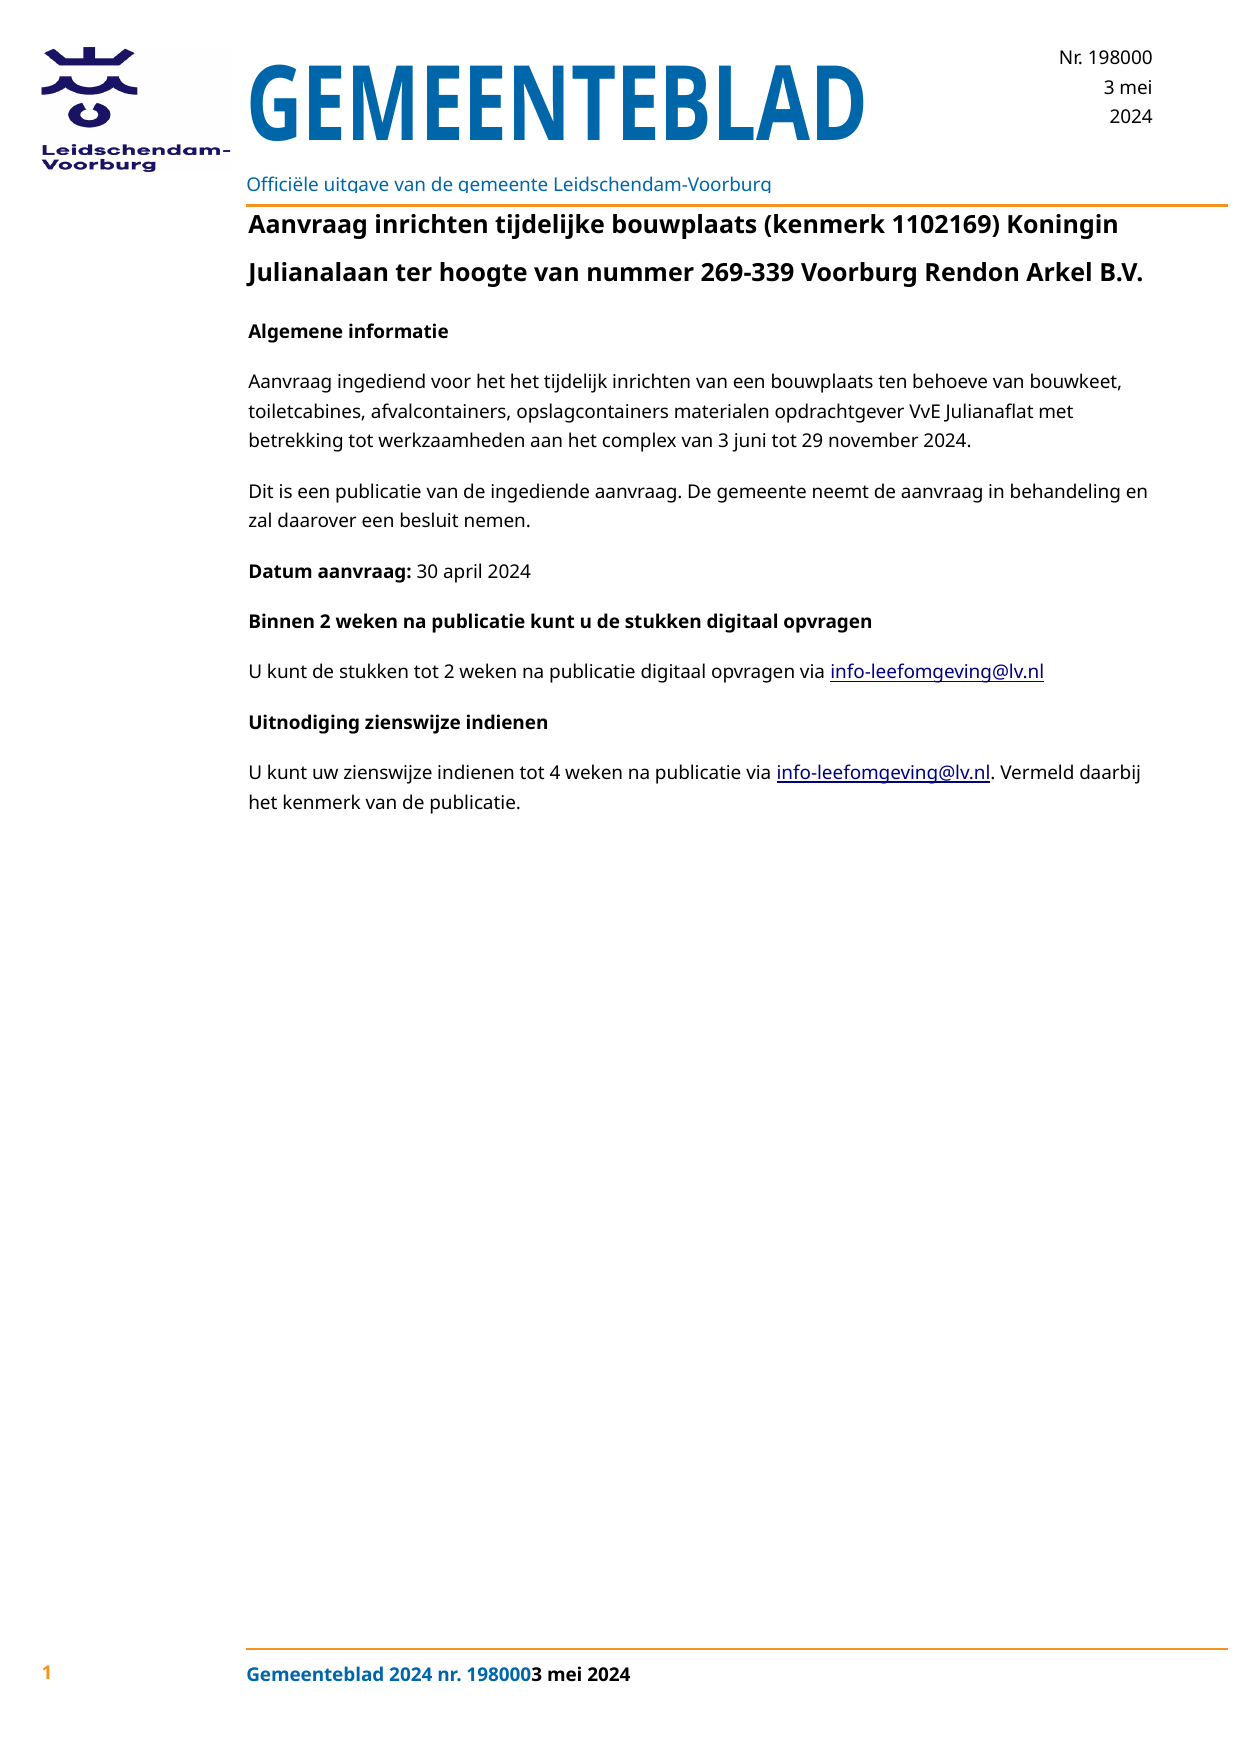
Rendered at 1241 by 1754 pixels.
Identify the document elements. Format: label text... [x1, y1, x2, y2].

text Aanvraag inrichten tijdelijke bouwplaats (kenmerk 1102169) Koningin Julianalaan ter hoogte van nummer 269-339 Voorburg Rendon Arkel B.V. [248, 207, 1152, 288]
text Datum aanvraag: 30 april 2024 [248, 558, 1152, 584]
text Algemene informatie [248, 318, 1152, 344]
text Binnen 2 weken na publicatie kunt u de stukken digitaal opvragen [248, 608, 1152, 634]
text U kunt de stukken tot 2 weken na publicatie digitaal opvragen via info-leefomgeving@lv.nl [248, 659, 1152, 684]
picture [41, 47, 231, 172]
text Uitnodiging zienswijze indienen [248, 709, 1152, 735]
text Dit is een publicatie van de ingediende aanvraag. De gemeente neemt de aanvraag in behandeling en zal daarover een besluit nemen. [248, 478, 1152, 533]
text U kunt uw zienswijze indienen tot 4 weken na publicatie via info-leefomgeving@lv.nl. Vermeld daarbij het kenmerk van de publicatie. [248, 759, 1152, 815]
text Aanvraag ingediend voor het het tijdelijk inrichten van een bouwplaats ten behoeve van bouwkeet, toiletcabines, afvalcontainers, opslagcontainers materialen opdrachtgever VvE Julianaflat met betrekking tot werkzaamheden aan het complex van 3 juni tot 29 november 2024. [248, 368, 1152, 453]
